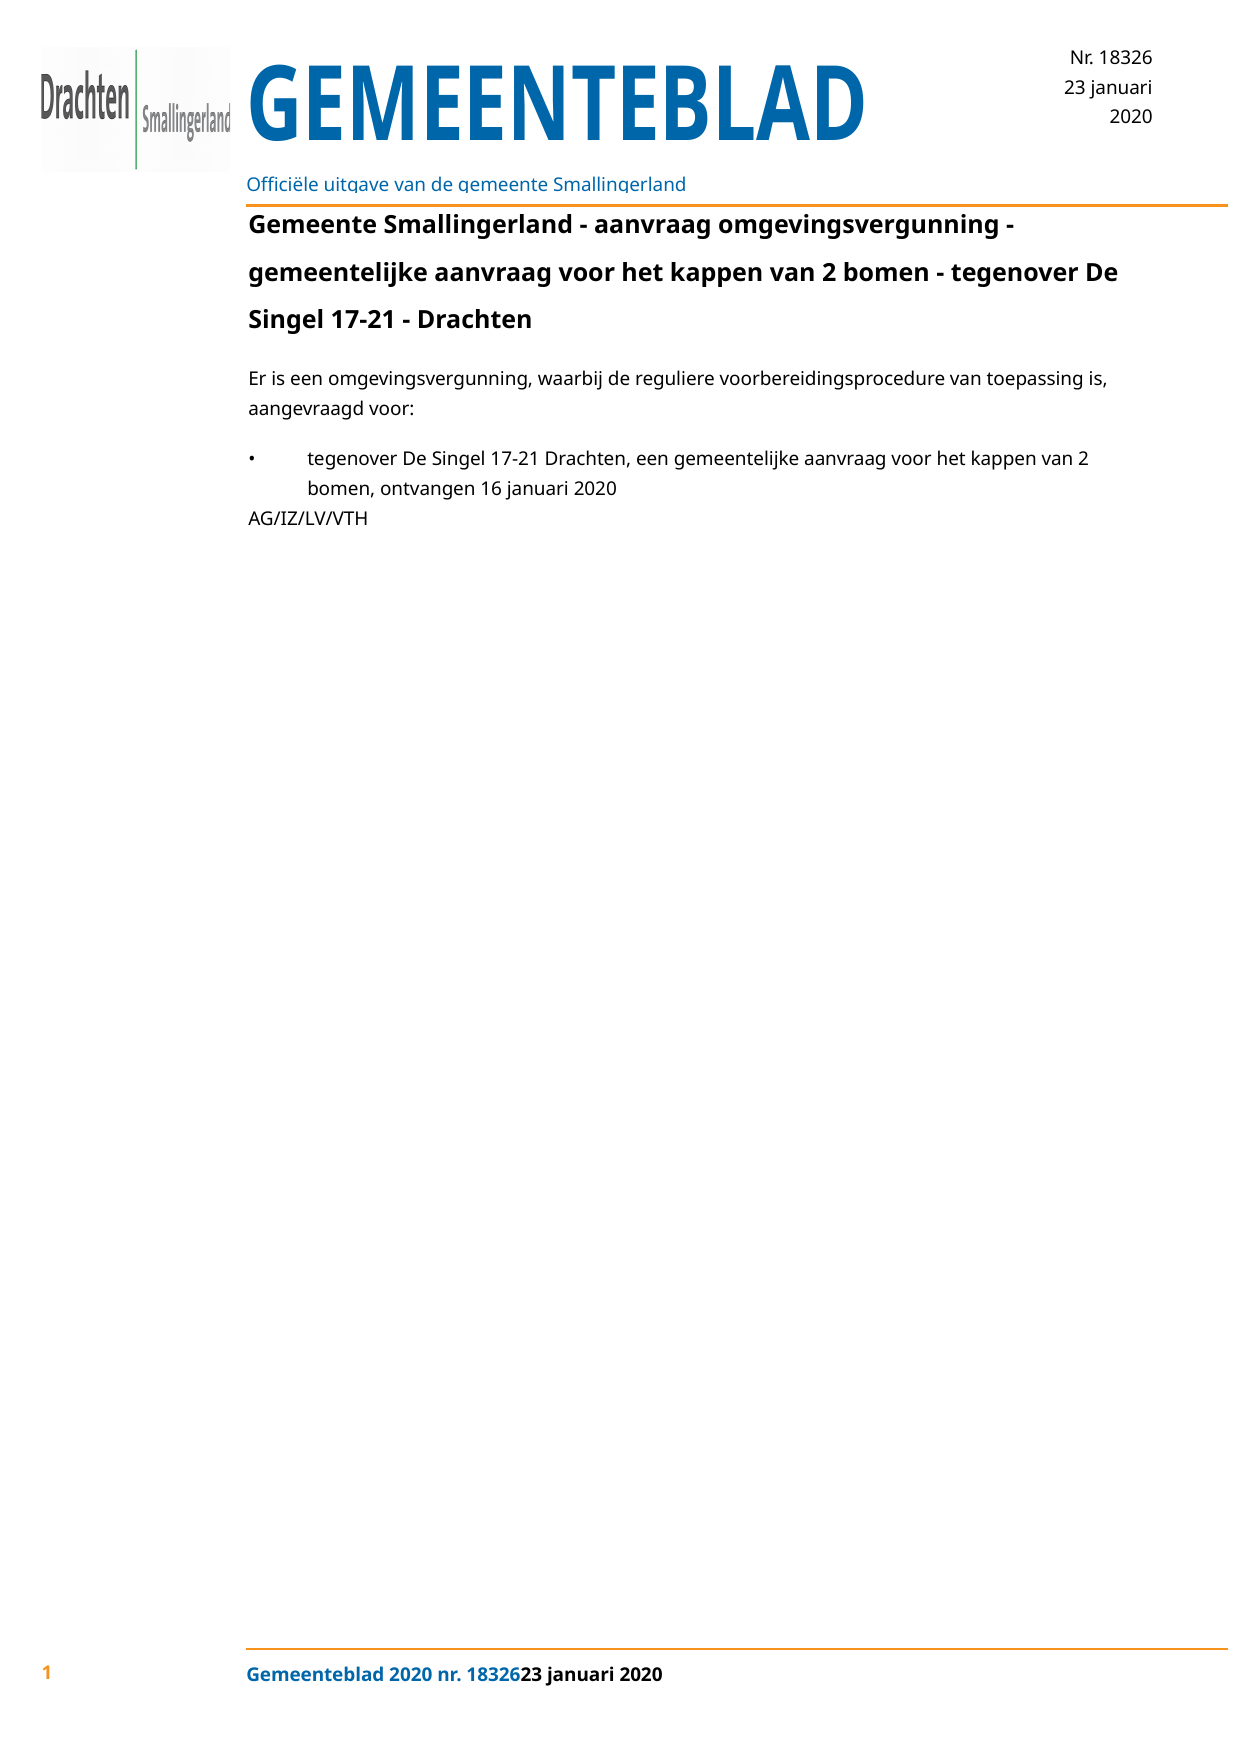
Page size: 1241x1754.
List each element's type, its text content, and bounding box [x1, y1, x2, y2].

text Er is een omgevingsvergunning, waarbij de reguliere voorbereidingsprocedure van toepassing is, aangevraagd voor: [248, 366, 1152, 421]
list tegenover De Singel 17-21 Drachten, een gemeentelijke aanvraag voor het kappen van 2 bomen, ontvangen 16 januari 2020 [248, 446, 1152, 501]
text Gemeente Smallingerland - aanvraag omgevingsvergunning - gemeentelijke aanvraag voor het kappen van 2 bomen - tegenover De Singel 17-21 - Drachten [248, 207, 1152, 336]
text AG/IZ/LV/VTH [248, 505, 1152, 530]
picture [41, 47, 231, 172]
